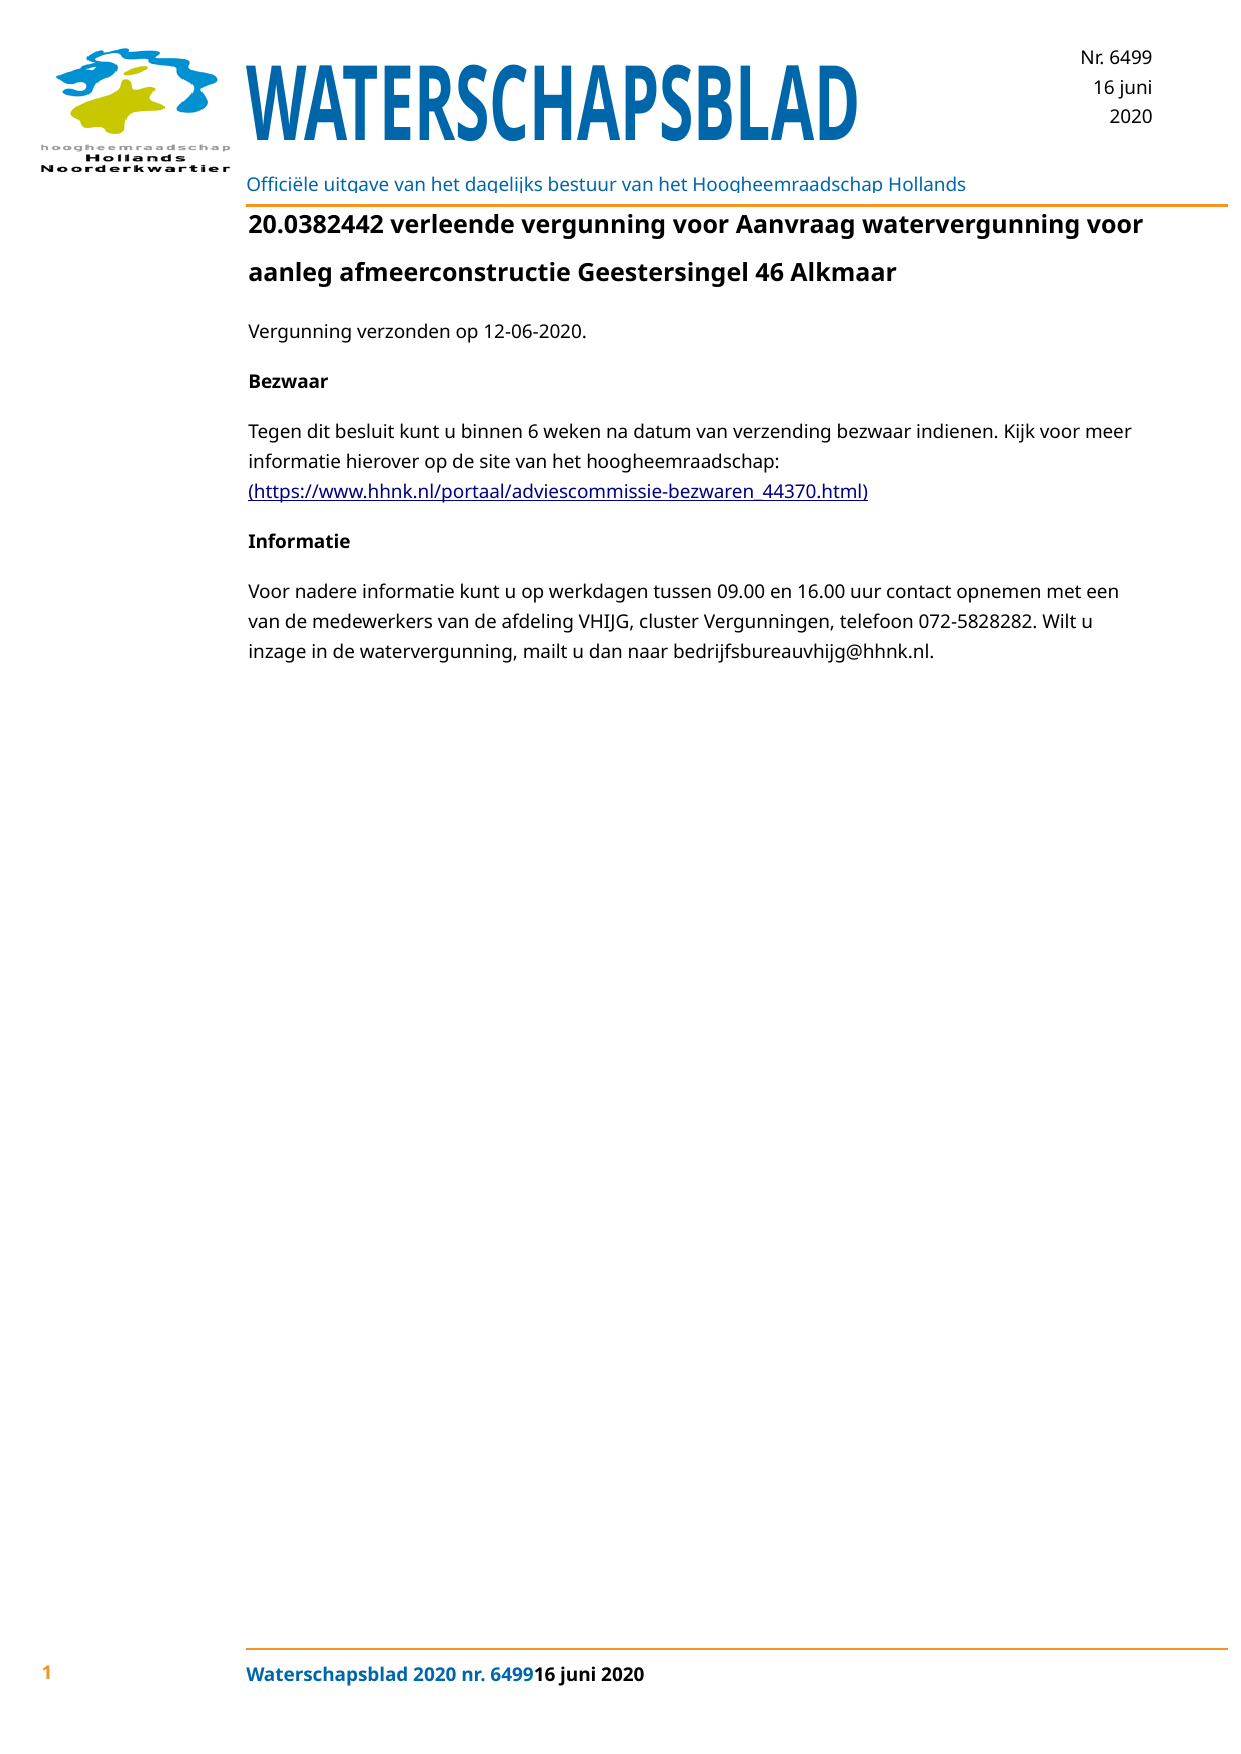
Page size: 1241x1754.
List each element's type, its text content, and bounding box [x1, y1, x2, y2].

text Bezwaar [248, 368, 1152, 394]
text Informatie [248, 528, 1152, 554]
text Tegen dit besluit kunt u binnen 6 weken na datum van verzending bezwaar indienen. Kijk voor meer informatie hierover op de site van het hoogheemraadschap: (https://www.hhnk.nl/portaal/adviescommissie-bezwaren_44370.html) [248, 419, 1152, 504]
text Vergunning verzonden op 12-06-2020. [248, 318, 1152, 344]
text 20.0382442 verleende vergunning voor Aanvraag watervergunning voor aanleg afmeerconstructie Geestersingel 46 Alkmaar [248, 207, 1152, 288]
picture [41, 47, 231, 172]
text Voor nadere informatie kunt u op werkdagen tussen 09.00 en 16.00 uur contact opnemen met een van de medewerkers van de afdeling VHIJG, cluster Vergunningen, telefoon 072-5828282. Wilt u inzage in de watervergunning, mailt u dan naar bedrijfsbureauvhijg@hhnk.nl. [248, 579, 1152, 664]
